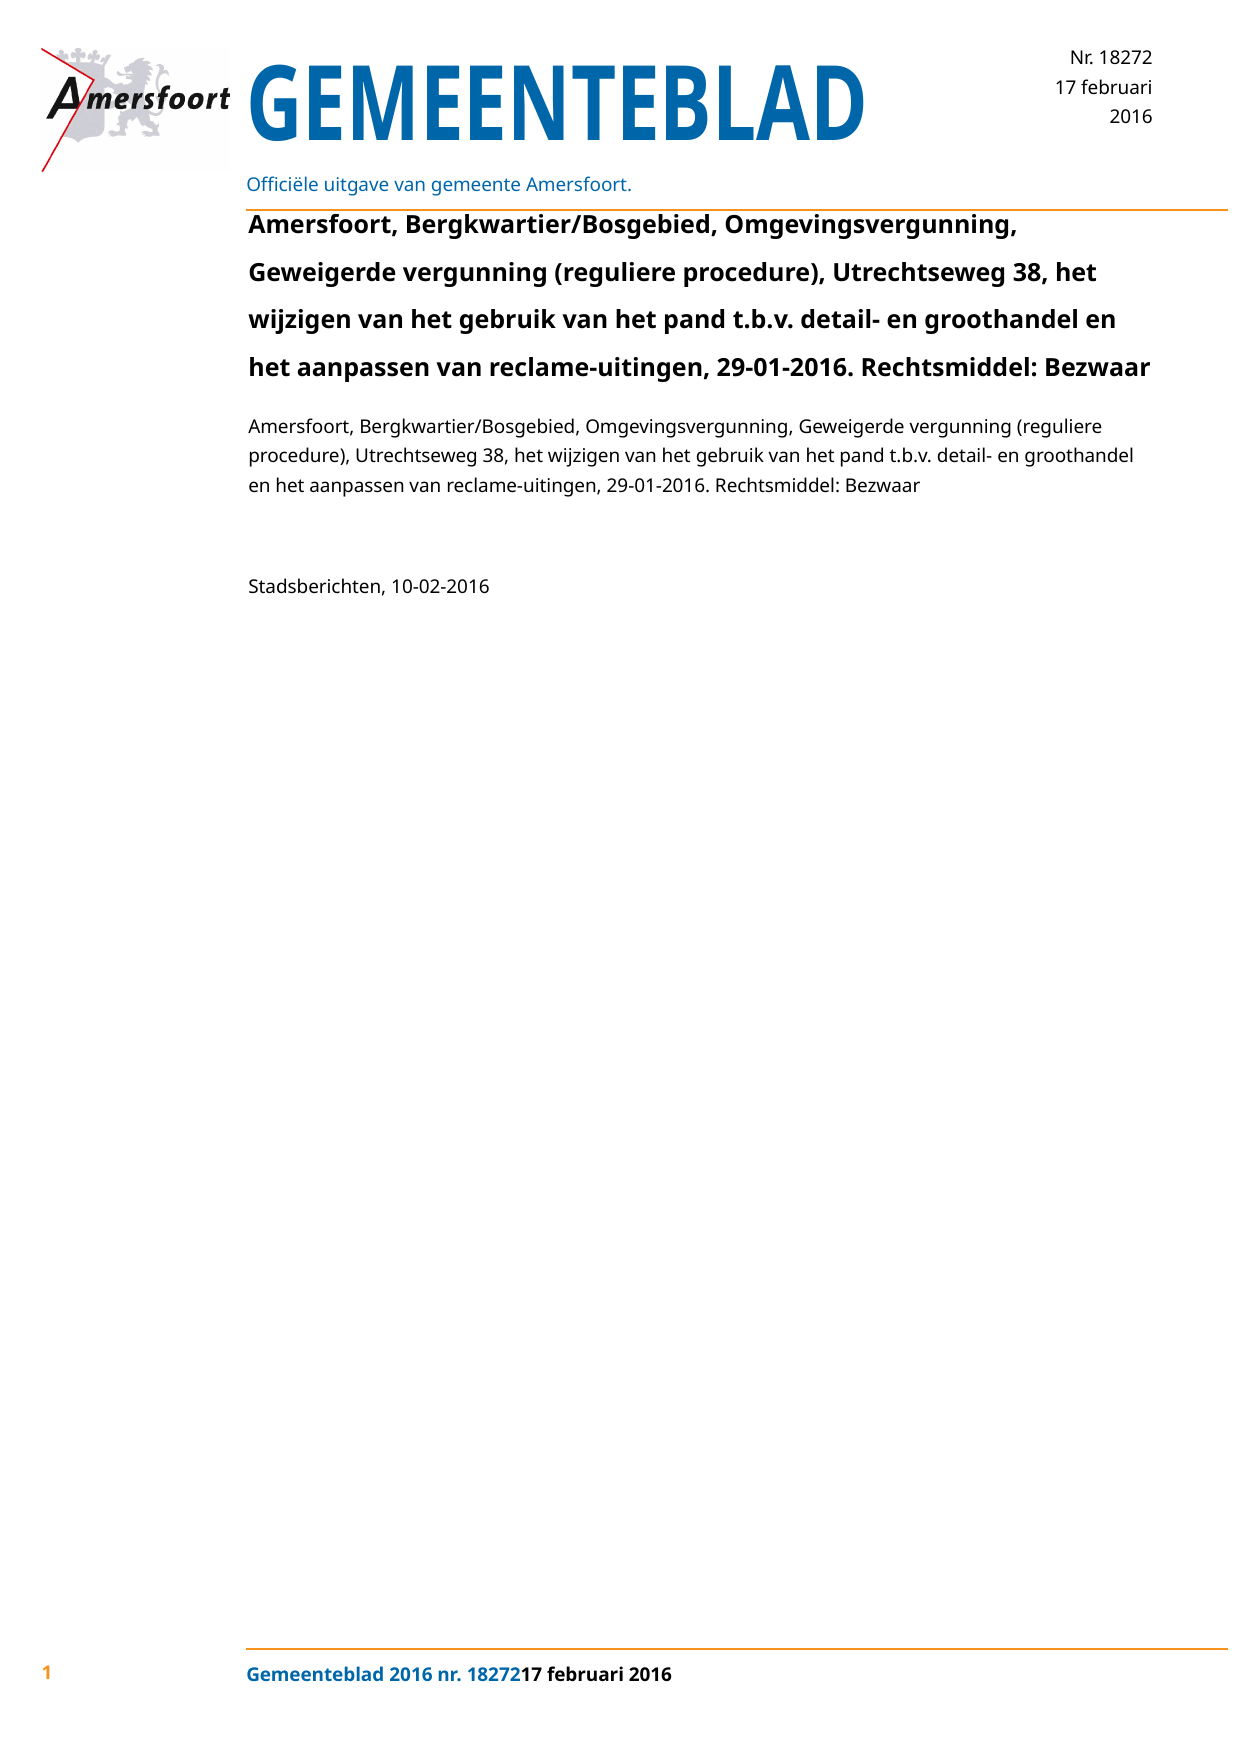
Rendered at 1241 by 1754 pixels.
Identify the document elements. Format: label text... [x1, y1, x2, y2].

picture [41, 47, 231, 172]
text Stadsberichten, 10-02-2016 [248, 573, 1152, 599]
text Amersfoort, Bergkwartier/Bosgebied, Omgevingsvergunning, Geweigerde vergunning (reguliere procedure), Utrechtseweg 38, het wijzigen van het gebruik van het pand t.b.v. detail- en groothandel en het aanpassen van reclame-uitingen, 29-01-2016. Rechtsmiddel: Bezwaar [248, 211, 1152, 384]
text Amersfoort, Bergkwartier/Bosgebied, Omgevingsvergunning, Geweigerde vergunning (reguliere procedure), Utrechtseweg 38, het wijzigen van het gebruik van het pand t.b.v. detail- en groothandel en het aanpassen van reclame-uitingen, 29-01-2016. Rechtsmiddel: Bezwaar [248, 413, 1152, 498]
